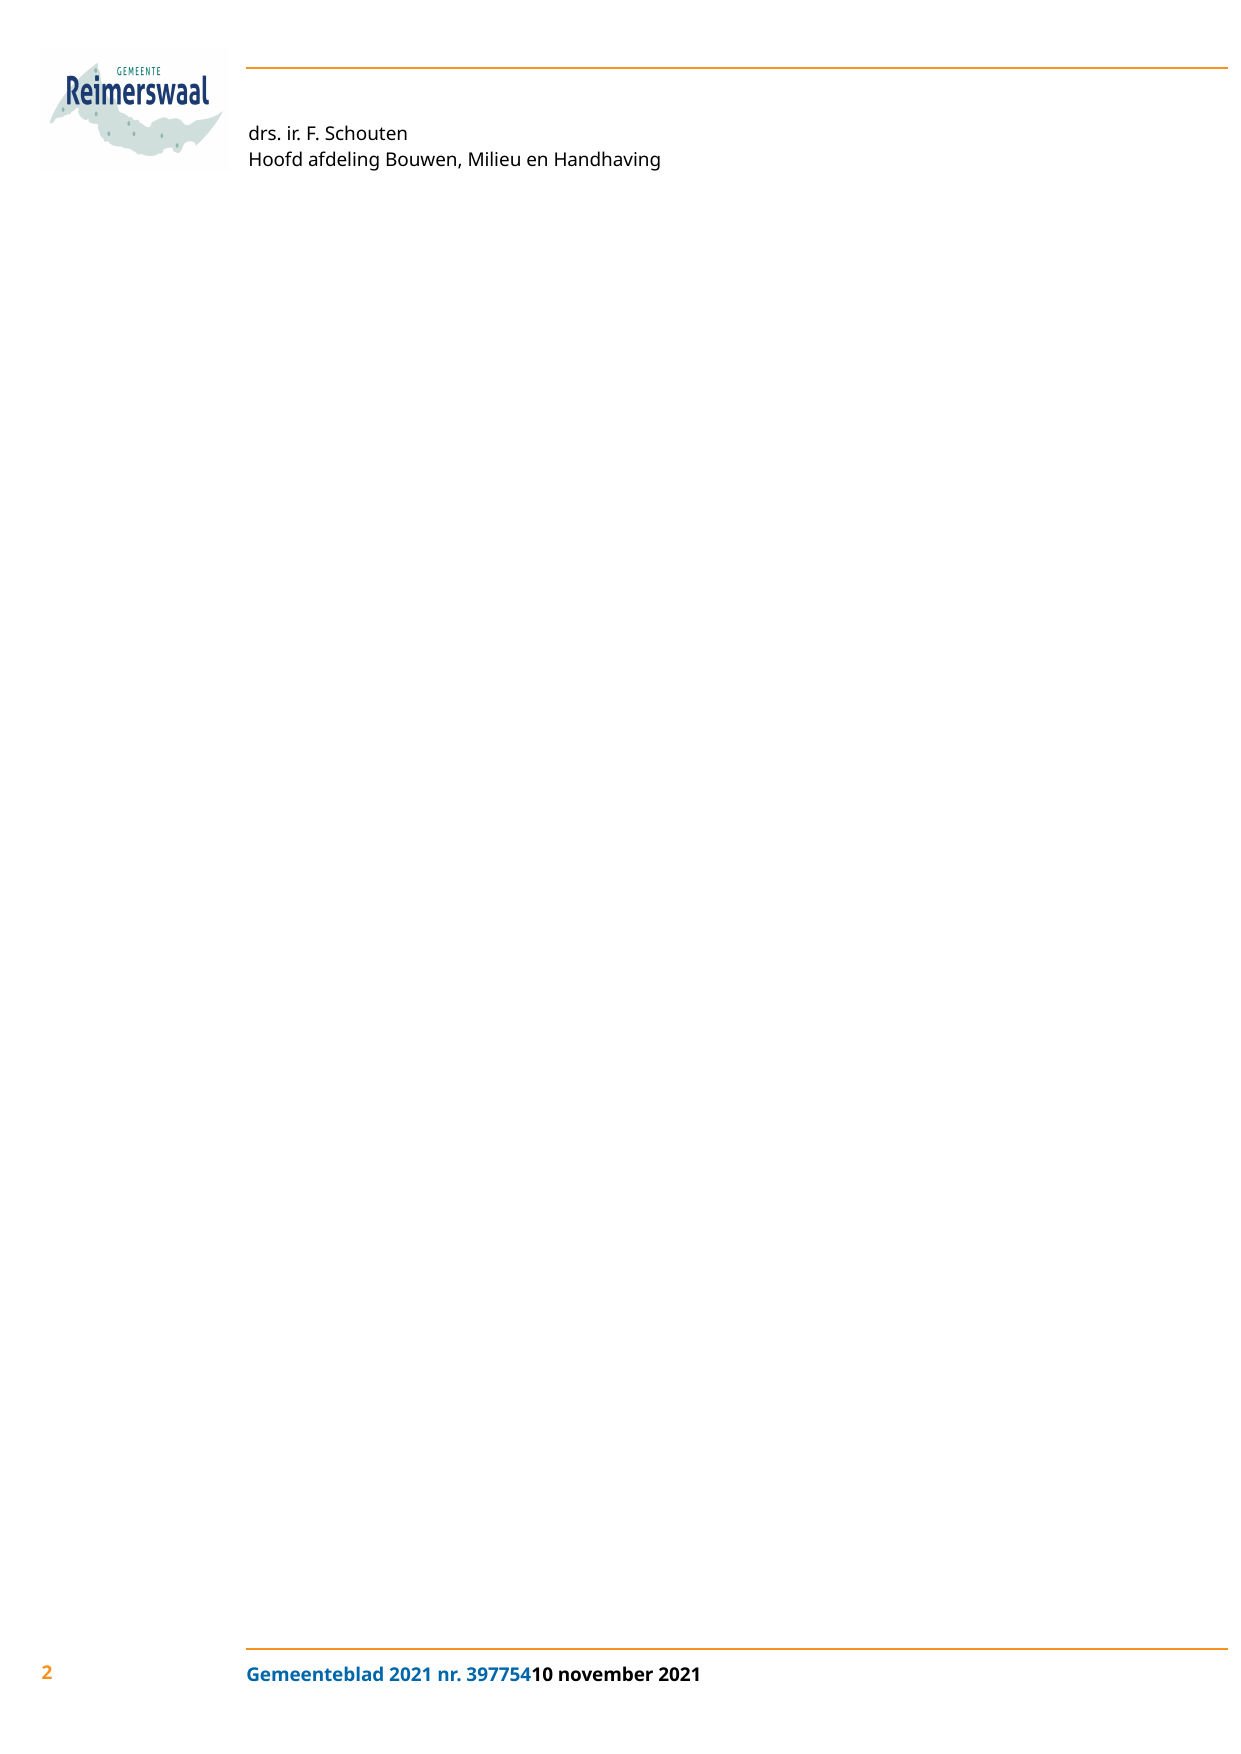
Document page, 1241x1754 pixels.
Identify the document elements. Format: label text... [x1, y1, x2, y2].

text drs. ir. F. Schouten [248, 121, 1152, 146]
text Hoofd afdeling Bouwen, Milieu en Handhaving [248, 146, 1152, 172]
picture [41, 47, 231, 172]
